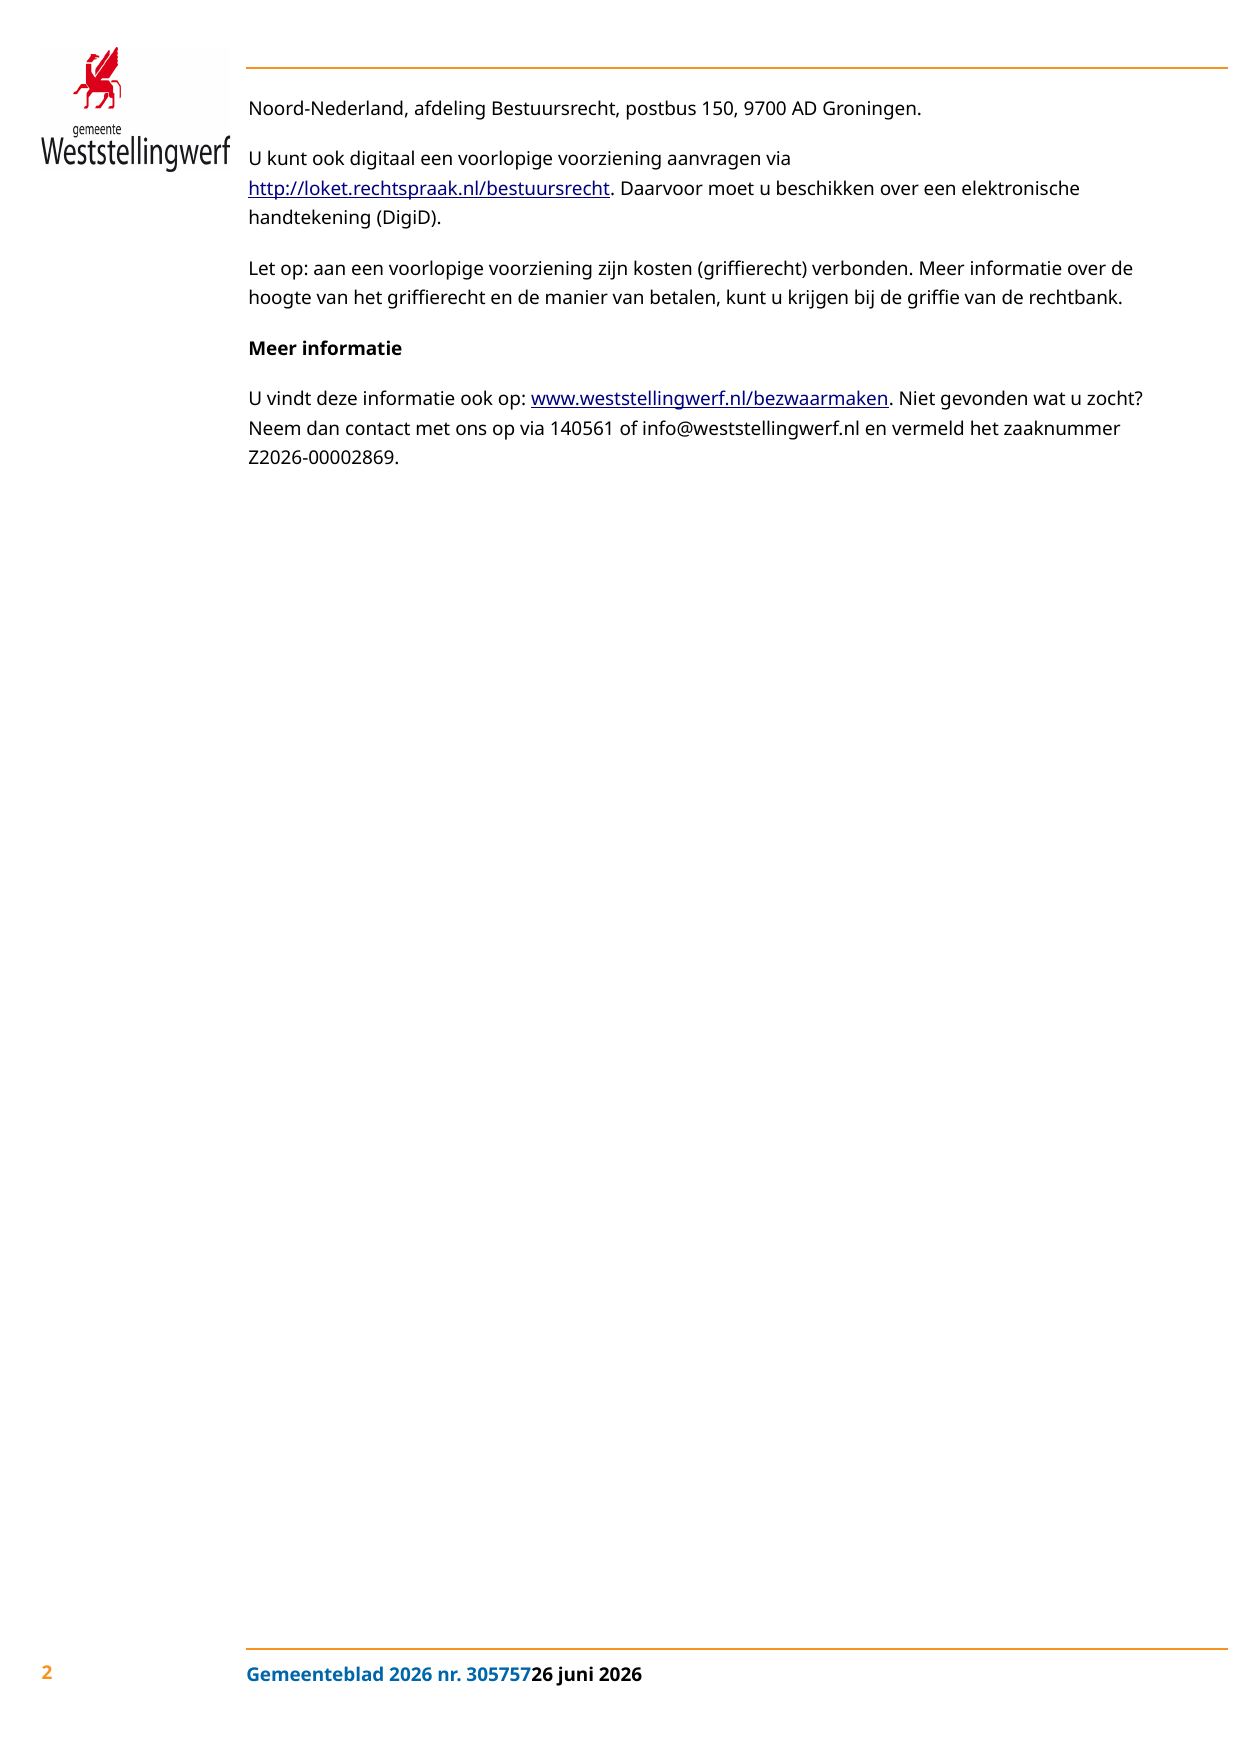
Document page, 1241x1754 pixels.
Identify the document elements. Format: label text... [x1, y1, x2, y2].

text U kunt ook digitaal een voorlopige voorziening aanvragen via http://loket.rechtspraak.nl/bestuursrecht. Daarvoor moet u beschikken over een elektronische handtekening (DigiD). [248, 145, 1152, 230]
text Noord-Nederland, afdeling Bestuursrecht, postbus 150, 9700 AD Groningen. [248, 95, 1152, 121]
text Let op: aan een voorlopige voorziening zijn kosten (griffierecht) verbonden. Meer informatie over de hoogte van het griffierecht en de manier van betalen, kunt u krijgen bij de griffie van de rechtbank. [248, 255, 1152, 310]
text Meer informatie [248, 335, 1152, 361]
picture [41, 47, 231, 172]
text U vindt deze informatie ook op: www.weststellingwerf.nl/bezwaarmaken. Niet gevonden wat u zocht? Neem dan contact met ons op via 140561 of info@weststellingwerf.nl en vermeld het zaaknummer Z2026-00002869. [248, 385, 1152, 470]
